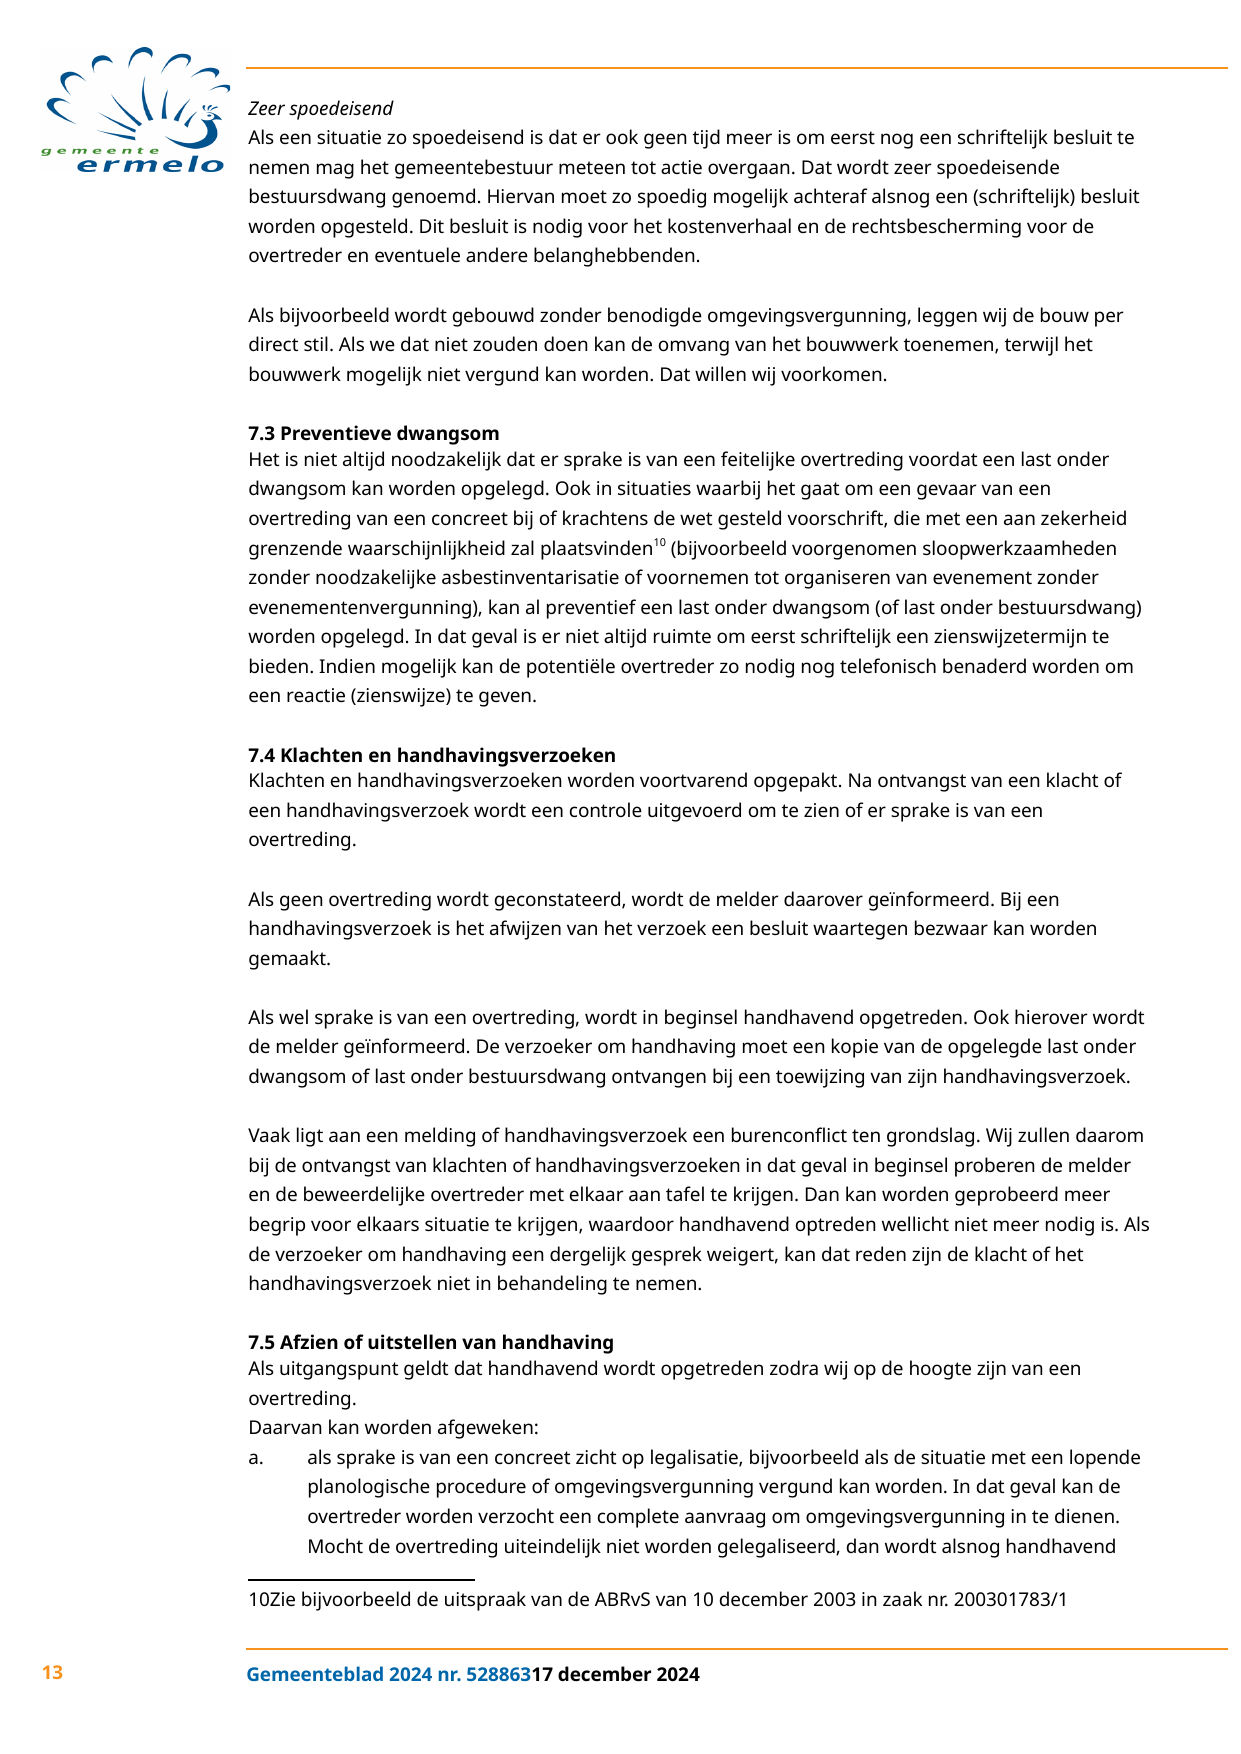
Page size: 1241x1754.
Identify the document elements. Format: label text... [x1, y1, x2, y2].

text Als uitgangspunt geldt dat handhavend wordt opgetreden zodra wij op de hoogte zijn van een overtreding. [248, 1355, 1152, 1411]
text 7.3 Preventieve dwangsom [248, 420, 1152, 446]
text Zie bijvoorbeeld de uitspraak van de ABRvS van 10 december 2003 in zaak nr. 200301783/1 [248, 1586, 1152, 1612]
list als sprake is van een concreet zicht op legalisatie, bijvoorbeeld als de situatie met een lopende planologische procedure of omgevingsvergunning vergund kan worden. In dat geval kan de overtreder worden verzocht een complete aanvraag om omgevingsvergunning in te dienen. Mocht de overtreding uiteindelijk niet worden gelegaliseerd, dan wordt alsnog handhavend [248, 1444, 1152, 1558]
text Het is niet altijd noodzakelijk dat er sprake is van een feitelijke overtreding voordat een last onder dwangsom kan worden opgelegd. Ook in situaties waarbij het gaat om een gevaar van een overtreding van een concreet bij of krachtens de wet gesteld voorschrift, die met een aan zekerheid grenzende waarschijnlijkheid zal plaatsvinden (bijvoorbeeld voorgenomen sloopwerkzaamheden zonder noodzakelijke asbestinventarisatie of voornemen tot organiseren van evenement zonder evenementenvergunning), kan al preventief een last onder dwangsom (of last onder bestuursdwang) worden opgelegd. In dat geval is er niet altijd ruimte om eerst schriftelijk een zienswijzetermijn te bieden. Indien mogelijk kan de potentiële overtreder zo nodig nog telefonisch benaderd worden om een reactie (zienswijze) te geven. [248, 446, 1152, 708]
text Als wel sprake is van een overtreding, wordt in beginsel handhavend opgetreden. Ook hierover wordt de melder geïnformeerd. De verzoeker om handhaving moet een kopie van de opgelegde last onder dwangsom of last onder bestuursdwang ontvangen bij een toewijzing van zijn handhavingsverzoek. [248, 1004, 1152, 1089]
text Als geen overtreding wordt geconstateerd, wordt de melder daarover geïnformeerd. Bij een handhavingsverzoek is het afwijzen van het verzoek een besluit waartegen bezwaar kan worden gemaakt. [248, 886, 1152, 971]
text Vaak ligt aan een melding of handhavingsverzoek een burenconflict ten grondslag. Wij zullen daarom bij de ontvangst van klachten of handhavingsverzoeken in dat geval in beginsel proberen de melder en de beweerdelijke overtreder met elkaar aan tafel te krijgen. Dan kan worden geprobeerd meer begrip voor elkaars situatie te krijgen, waardoor handhavend optreden wellicht niet meer nodig is. Als de verzoeker om handhaving een dergelijk gesprek weigert, kan dat reden zijn de klacht of het handhavingsverzoek niet in behandeling te nemen. [248, 1122, 1152, 1296]
text Als een situatie zo spoedeisend is dat er ook geen tijd meer is om eerst nog een schriftelijk besluit te nemen mag het gemeentebestuur meteen tot actie overgaan. Dat wordt zeer spoedeisende bestuursdwang genoemd. Hiervan moet zo spoedig mogelijk achteraf alsnog een (schriftelijk) besluit worden opgesteld. Dit besluit is nodig voor het kostenverhaal en de rechtsbescherming voor de overtreder en eventuele andere belanghebbenden. [248, 124, 1152, 268]
text Zeer spoedeisend [248, 95, 1152, 121]
text 7.5 Afzien of uitstellen van handhaving [248, 1329, 1152, 1355]
text 7.4 Klachten en handhavingsverzoeken [248, 742, 1152, 767]
text Daarvan kan worden afgeweken: [248, 1414, 1152, 1440]
picture [41, 47, 231, 172]
text Klachten en handhavingsverzoeken worden voortvarend opgepakt. Na ontvangst van een klacht of een handhavingsverzoek wordt een controle uitgevoerd om te zien of er sprake is van een overtreding. [248, 767, 1152, 852]
text Als bijvoorbeeld wordt gebouwd zonder benodigde omgevingsvergunning, leggen wij de bouw per direct stil. Als we dat niet zouden doen kan de omvang van het bouwwerk toenemen, terwijl het bouwwerk mogelijk niet vergund kan worden. Dat willen wij voorkomen. [248, 302, 1152, 387]
